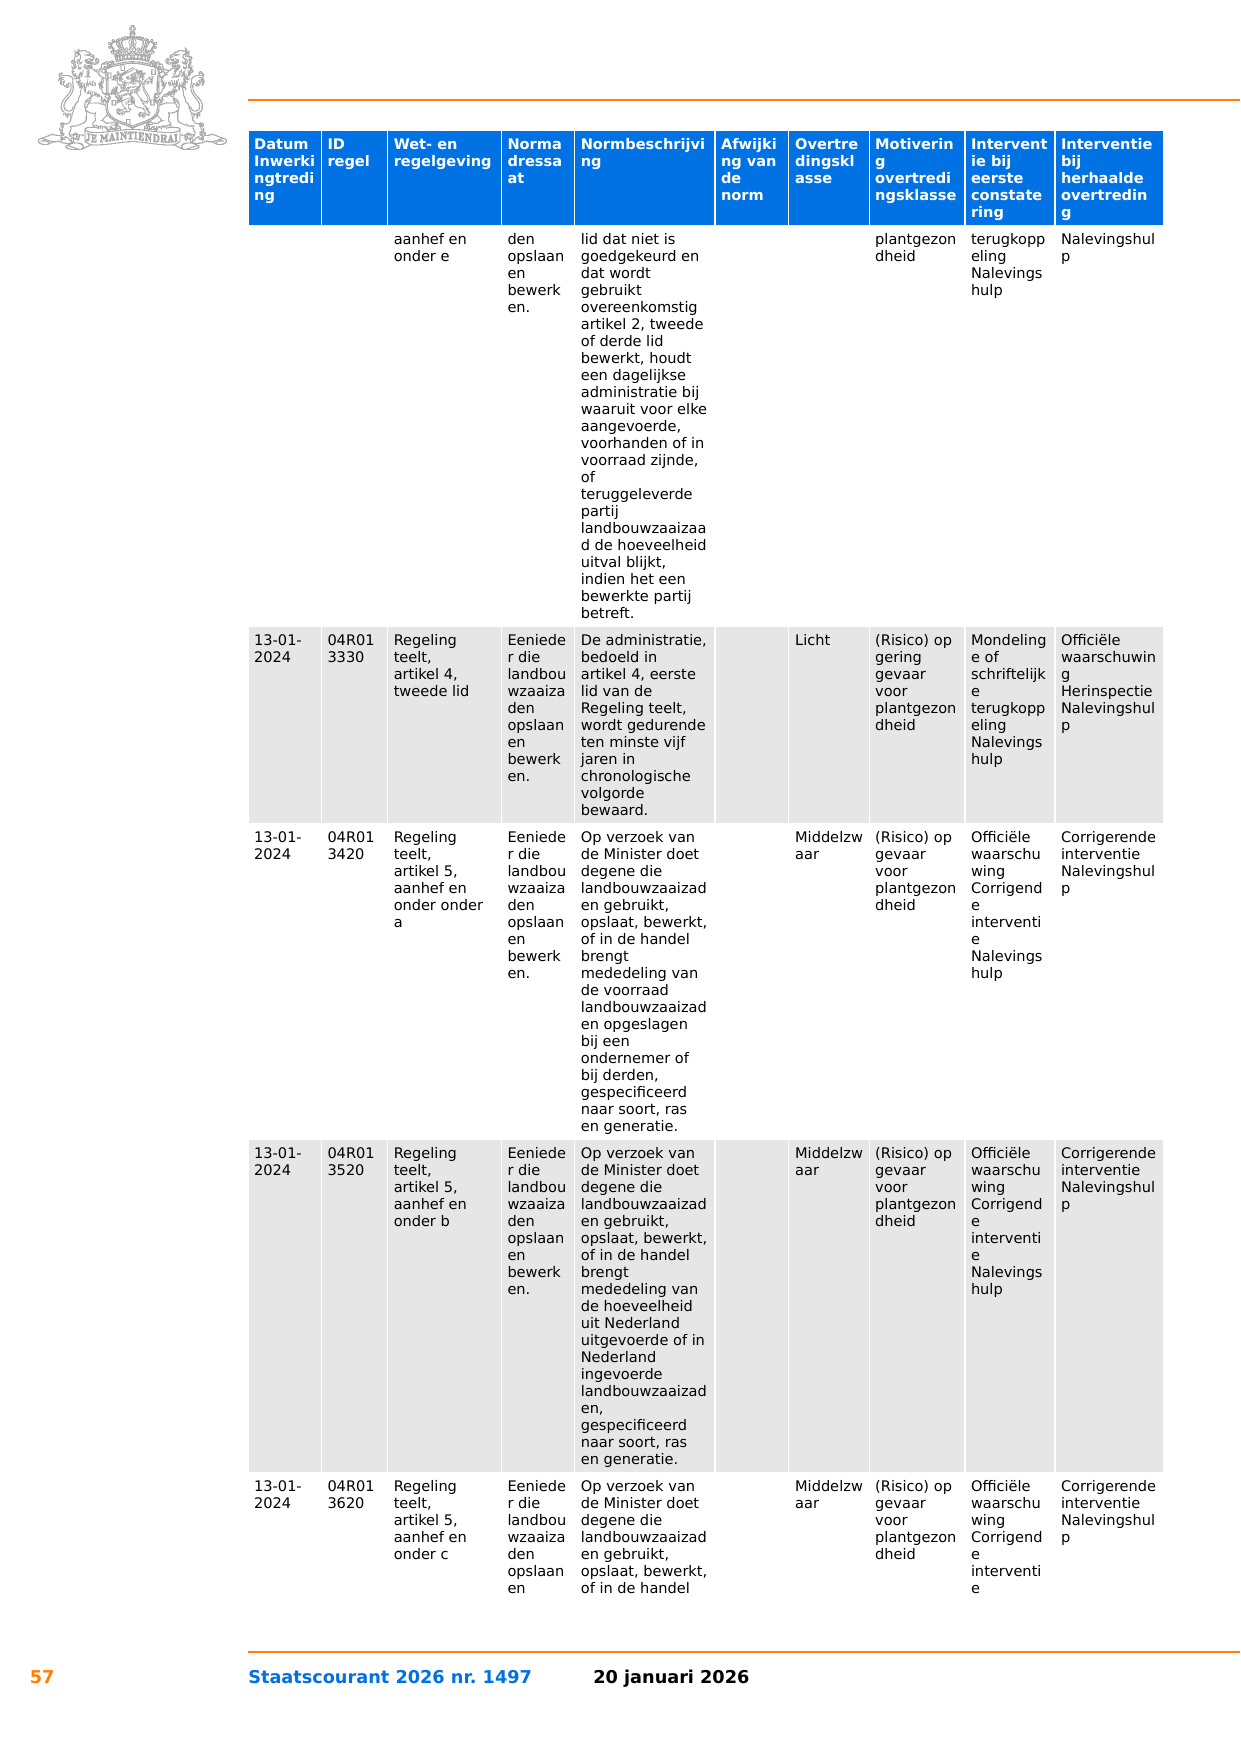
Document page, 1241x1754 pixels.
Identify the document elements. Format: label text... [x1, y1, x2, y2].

table_cell aanhef en onder e [388, 226, 501, 626]
table_cell Officiële waarschuwing Corrigende interventie Nalevingshulp [966, 1140, 1054, 1472]
table_header Afwijking van de norm [716, 131, 788, 225]
table_cell Eenieder die landbouwzaaizaden opslaan en bewerken. [502, 824, 574, 1139]
picture [38, 25, 227, 150]
table_cell Officiële waarschuwing Corrigende interventie Nalevingshulp [966, 824, 1054, 1139]
table_header Wet- en regelgeving [388, 131, 501, 225]
table_cell lid dat niet is goedgekeurd en dat wordt gebruikt overeenkomstig artikel 2, tweede of derde lid bewerkt, houdt een dagelijkse administratie bij waaruit voor elke aangevoerde, voorhanden of in voorraad zijnde, of teruggeleverde partij landbouwzaaizaad de hoeveelheid uitval blijkt, indien het een bewerkte partij betreft. [575, 226, 714, 626]
table_cell plantgezondheid [870, 226, 964, 626]
table_cell [322, 226, 387, 626]
table_cell Officiële waarschuwing Corrigende interventie [966, 1474, 1054, 1602]
table_cell Mondelinge of schriftelijke terugkoppeling Nalevingshulp [966, 627, 1054, 823]
table_cell Officiële waarschuwing Herinspectie Nalevingshulp [1056, 627, 1163, 823]
table_cell Regeling teelt, artikel 5, aanhef en onder b [388, 1140, 501, 1472]
table_cell Licht [789, 627, 869, 823]
table_cell [716, 627, 788, 823]
table_cell De administratie, bedoeld in artikel 4, eerste lid van de Regeling teelt, wordt gedurende ten minste vijf jaren in chronologische volgorde bewaard. [575, 627, 714, 823]
table_cell 13-01-2024 [249, 824, 321, 1139]
table_cell Eenieder die landbouwzaaizaden opslaan en bewerken. [502, 627, 574, 823]
table_cell 04R013620 [322, 1474, 387, 1602]
table_cell Regeling teelt, artikel 5, aanhef en onder onder a [388, 824, 501, 1139]
table_cell (Risico) op gevaar voor plantgezondheid [870, 824, 964, 1139]
table_cell terugkoppeling Nalevingshulp [966, 226, 1054, 626]
table_cell Corrigerende interventie Nalevingshulp [1056, 824, 1163, 1139]
table_cell Corrigerende interventie Nalevingshulp [1056, 1140, 1163, 1472]
table_cell [249, 226, 321, 626]
table_cell Op verzoek van de Minister doet degene die landbouwzaaizaden gebruikt, opslaat, bewerkt, of in de handel brengt mededeling van de hoeveelheid uit Nederland uitgevoerde of in Nederland ingevoerde landbouwzaaizaden, gespecificeerd naar soort, ras en generatie. [575, 1140, 714, 1472]
table_cell Middelzwaar [789, 1474, 869, 1602]
table_cell Corrigerende interventie Nalevingshulp [1056, 1474, 1163, 1602]
table_cell Middelzwaar [789, 1140, 869, 1472]
table_header Normadressaat [502, 131, 574, 225]
table_cell 04R013520 [322, 1140, 387, 1472]
table_cell 04R013330 [322, 627, 387, 823]
table_header Motivering overtredingsklasse [870, 131, 964, 225]
table_cell [716, 226, 788, 626]
table_cell Eenieder die landbouwzaaizaden opslaan en [502, 1474, 574, 1602]
table_cell Eenieder die landbouwzaaizaden opslaan en bewerken. [502, 1140, 574, 1472]
table_header ID regel [322, 131, 387, 225]
table_cell [716, 824, 788, 1139]
table_header Datum Inwerkingtreding [249, 131, 321, 225]
table_header Normbeschrijving [575, 131, 714, 225]
table_cell Op verzoek van de Minister doet degene die landbouwzaaizaden gebruikt, opslaat, bewerkt, of in de handel brengt mededeling van de voorraad landbouwzaaizaden opgeslagen bij een ondernemer of bij derden, gespecificeerd naar soort, ras en generatie. [575, 824, 714, 1139]
table_header Interventie bij eerste constatering [966, 131, 1054, 225]
table_cell den opslaan en bewerken. [502, 226, 574, 626]
table_cell 13-01-2024 [249, 1474, 321, 1602]
table_cell (Risico) op gering gevaar voor plantgezondheid [870, 627, 964, 823]
table_cell (Risico) op gevaar voor plantgezondheid [870, 1474, 964, 1602]
table_cell [716, 1474, 788, 1602]
table_cell 13-01-2024 [249, 1140, 321, 1472]
table_header Interventie bij herhaalde overtreding [1056, 131, 1163, 225]
table_cell [789, 226, 869, 626]
table_cell 13-01-2024 [249, 627, 321, 823]
table_cell Regeling teelt, artikel 4, tweede lid [388, 627, 501, 823]
table_cell Nalevingshulp [1056, 226, 1163, 626]
table_cell Regeling teelt, artikel 5, aanhef en onder c [388, 1474, 501, 1602]
table_cell [716, 1140, 788, 1472]
table_cell Op verzoek van de Minister doet degene die landbouwzaaizaden gebruikt, opslaat, bewerkt, of in de handel [575, 1474, 714, 1602]
table_cell 04R013420 [322, 824, 387, 1139]
table_cell Middelzwaar [789, 824, 869, 1139]
table_header Overtredingsklasse [789, 131, 869, 225]
table_cell (Risico) op gevaar voor plantgezondheid [870, 1140, 964, 1472]
